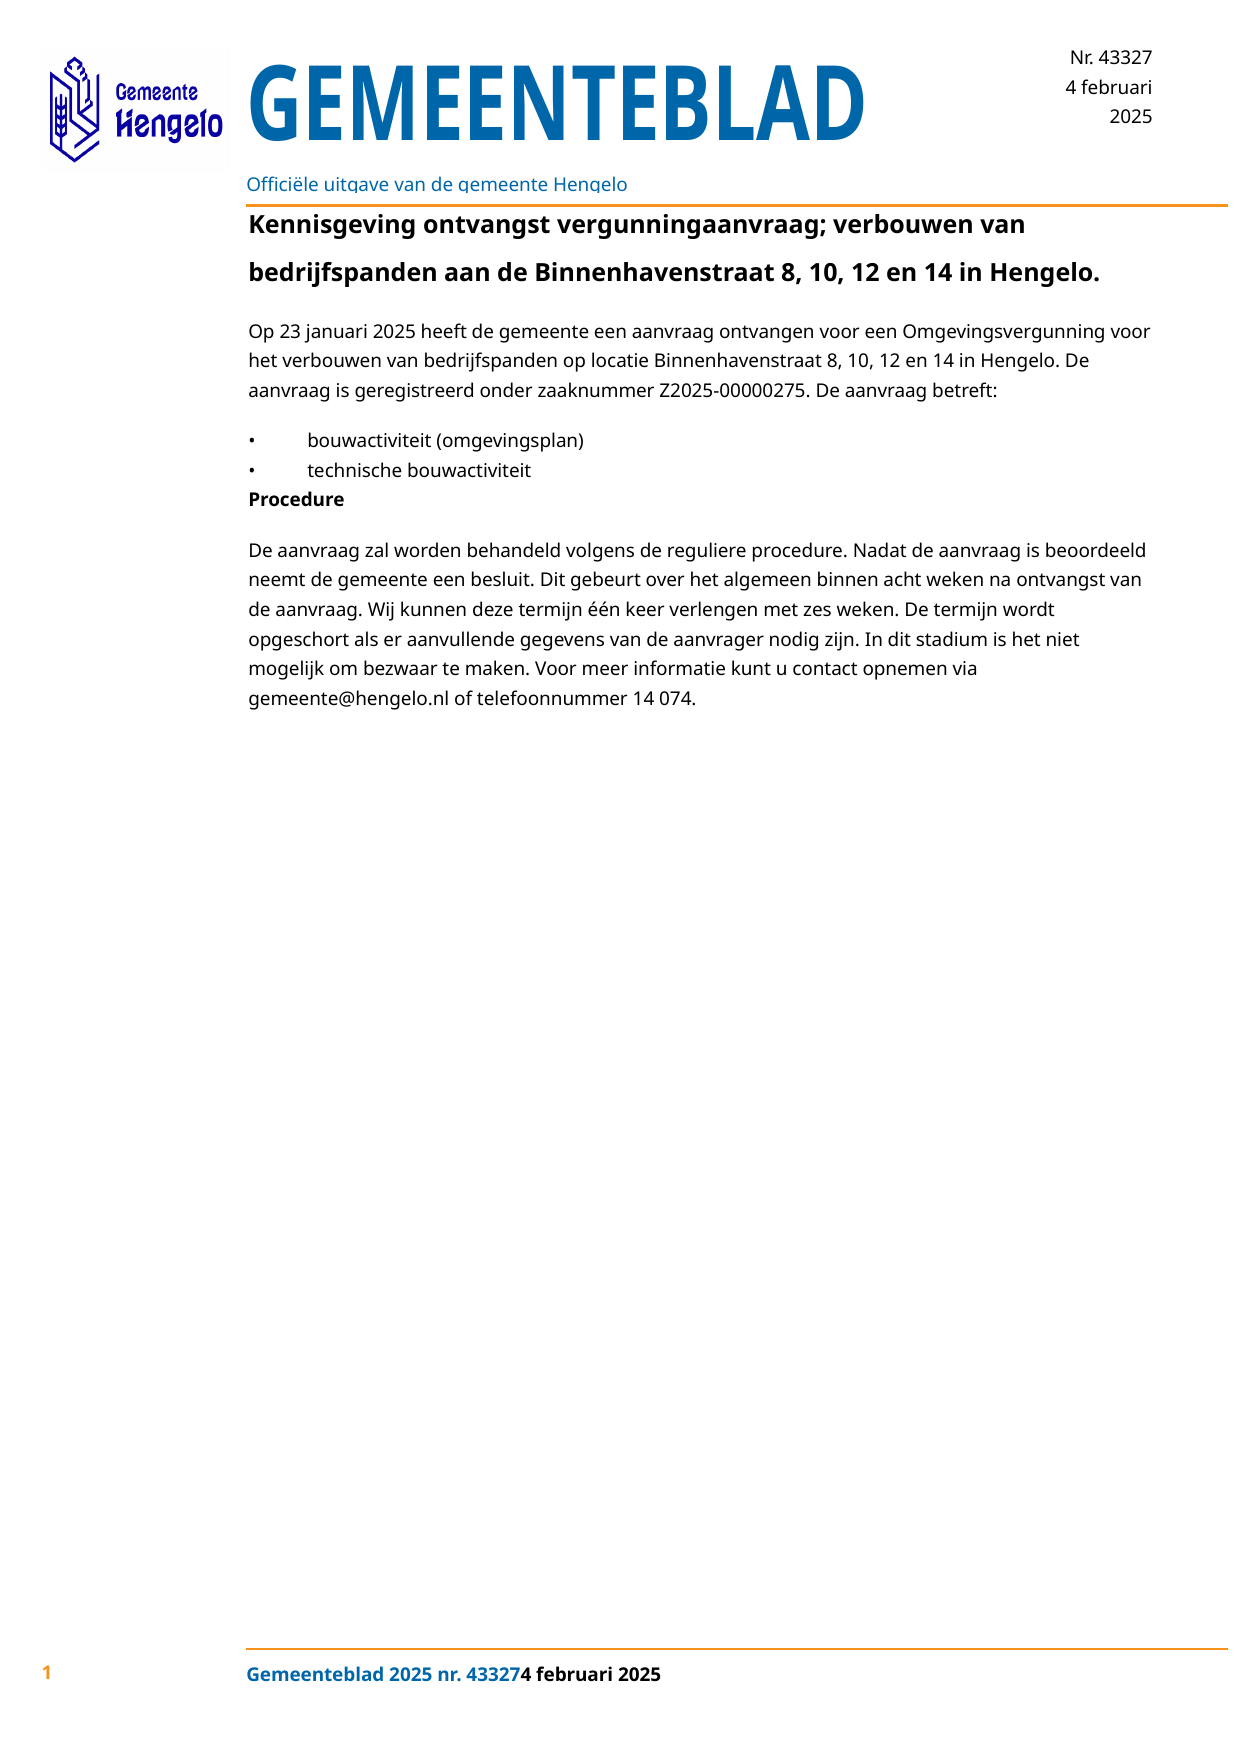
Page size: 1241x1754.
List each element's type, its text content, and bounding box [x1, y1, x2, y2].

picture [41, 47, 231, 172]
text Op 23 januari 2025 heeft de gemeente een aanvraag ontvangen voor een Omgevingsvergunning voor het verbouwen van bedrijfspanden op locatie Binnenhavenstraat 8, 10, 12 en 14 in Hengelo. De aanvraag is geregistreerd onder zaaknummer Z2025-00000275. De aanvraag betreft: [248, 318, 1152, 403]
text Procedure [248, 487, 1152, 512]
text De aanvraag zal worden behandeld volgens de reguliere procedure. Nadat de aanvraag is beoordeeld neemt de gemeente een besluit. Dit gebeurt over het algemeen binnen acht weken na ontvangst van de aanvraag. Wij kunnen deze termijn één keer verlengen met zes weken. De termijn wordt opgeschort als er aanvullende gegevens van de aanvrager nodig zijn. In dit stadium is het niet mogelijk om bezwaar te maken. Voor meer informatie kunt u contact opnemen via gemeente@hengelo.nl of telefoonnummer 14 074. [248, 537, 1152, 711]
text Kennisgeving ontvangst vergunningaanvraag; verbouwen van bedrijfspanden aan de Binnenhavenstraat 8, 10, 12 en 14 in Hengelo. [248, 207, 1152, 288]
list technische bouwactiviteit [248, 457, 1152, 483]
list bouwactiviteit (omgevingsplan) [248, 427, 1152, 453]
